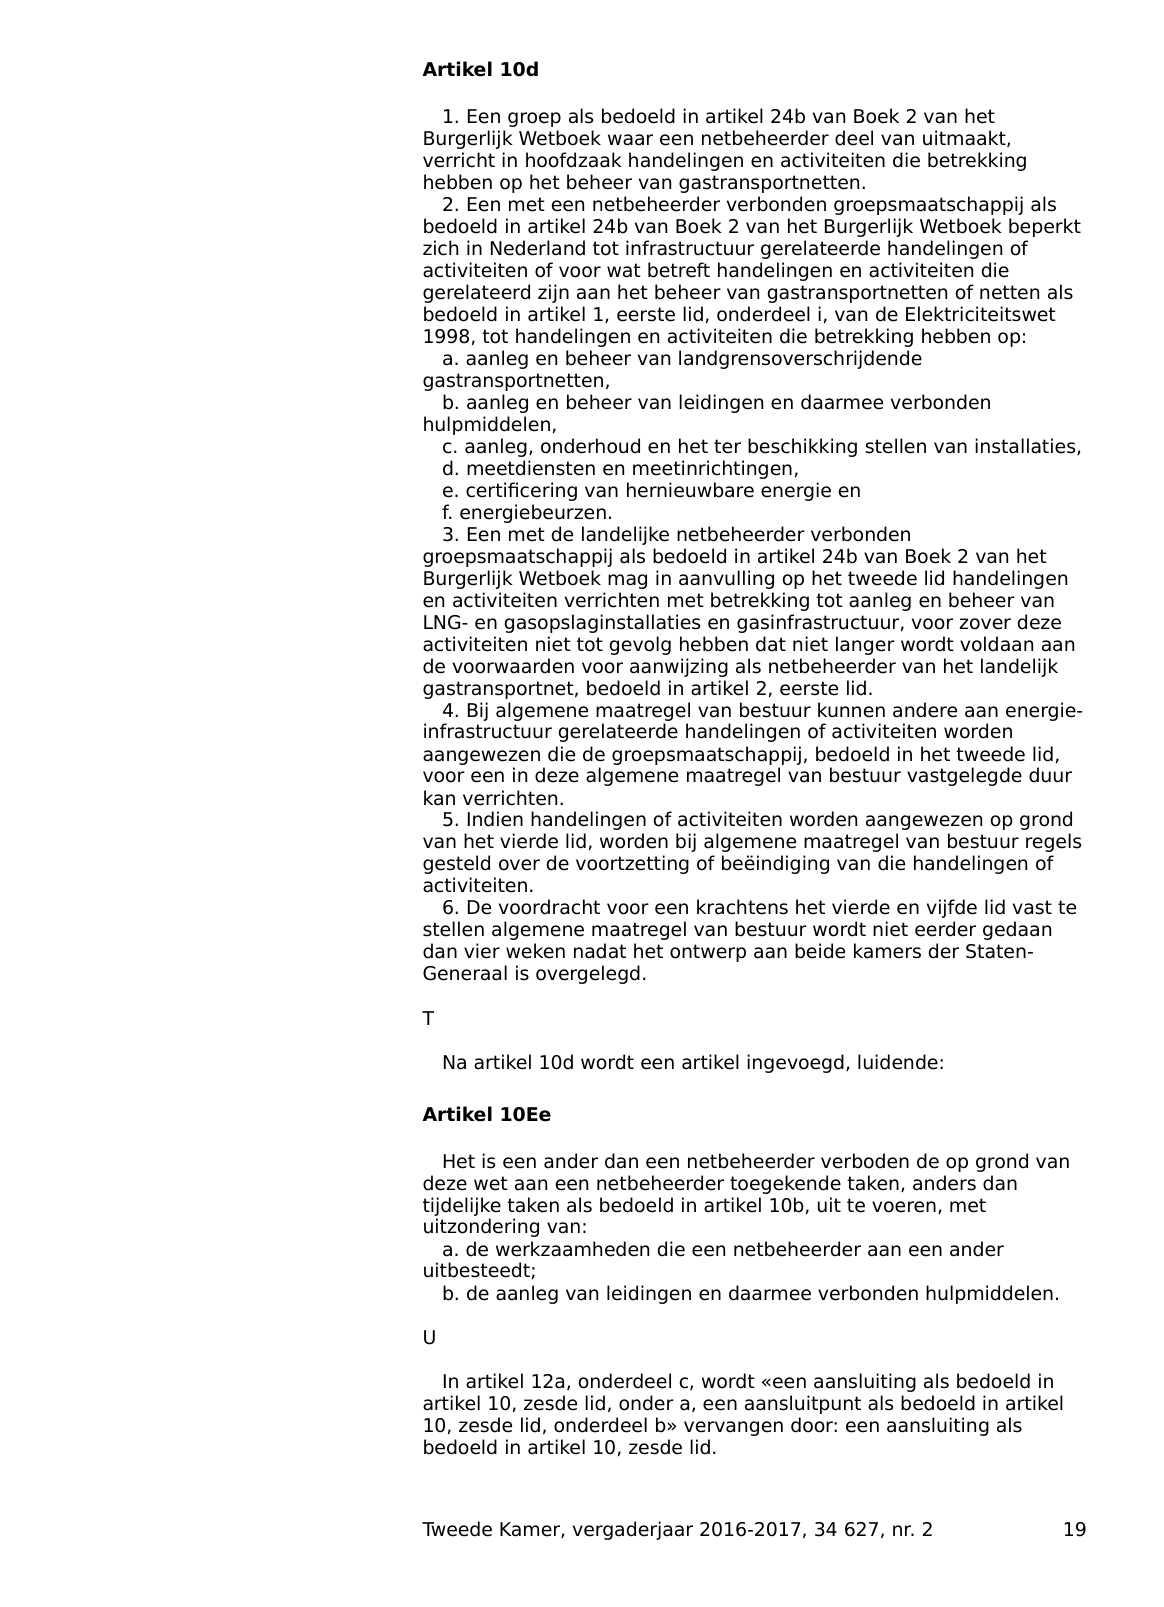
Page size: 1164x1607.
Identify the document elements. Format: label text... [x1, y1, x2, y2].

text 3. Een met de landelijke netbeheerder verbonden groepsmaatschappij als bedoeld in artikel 24b van Boek 2 van het Burgerlijk Wetboek mag in aanvulling op het tweede lid handelingen en activiteiten verrichten met betrekking tot aanleg en beheer van LNG- en gasopslaginstallaties en gasinfrastructuur, voor zover deze activiteiten niet tot gevolg hebben dat niet langer wordt voldaan aan de voorwaarden voor aanwijzing als netbeheerder van het landelijk gastransportnet, bedoeld in artikel 2, eerste lid. [422, 524, 1087, 699]
text 6. De voordracht voor een krachtens het vierde en vijfde lid vast te stellen algemene maatregel van bestuur wordt niet eerder gedaan dan vier weken nadat het ontwerp aan beide kamers der Staten-Generaal is overgelegd. [422, 897, 1087, 985]
text d. meetdiensten en meetinrichtingen, [422, 458, 1087, 480]
text b. de aanleg van leidingen en daarmee verbonden hulpmiddelen. [422, 1282, 1087, 1304]
text a. de werkzaamheden die een netbeheerder aan een ander uitbesteedt; [422, 1238, 1087, 1282]
text 1. Een groep als bedoeld in artikel 24b van Boek 2 van het Burgerlijk Wetboek waar een netbeheerder deel van uitmaakt, verricht in hoofdzaak handelingen en activiteiten die betrekking hebben op het beheer van gastransportnetten. [422, 106, 1087, 194]
text 5. Indien handelingen of activiteiten worden aangewezen op grond van het vierde lid, worden bij algemene maatregel van bestuur regels gesteld over de voortzetting of beëindiging van die handelingen of activiteiten. [422, 809, 1087, 897]
text b. aanleg en beheer van leidingen en daarmee verbonden hulpmiddelen, [422, 392, 1087, 436]
text e. certificering van hernieuwbare energie en [422, 480, 1087, 502]
text 2. Een met een netbeheerder verbonden groepsmaatschappij als bedoeld in artikel 24b van Boek 2 van het Burgerlijk Wetboek beperkt zich in Nederland tot infrastructuur gerelateerde handelingen of activiteiten of voor wat betreft handelingen en activiteiten die gerelateerd zijn aan het beheer van gastransportnetten of netten als bedoeld in artikel 1, eerste lid, onderdeel i, van de Elektriciteitswet 1998, tot handelingen en activiteiten die betrekking hebben op: [422, 194, 1087, 348]
text T [422, 1007, 1087, 1029]
subtitle Artikel 10Ee [422, 1103, 1087, 1126]
subtitle Artikel 10d [422, 59, 1087, 81]
text U [422, 1327, 1087, 1348]
text c. aanleg, onderhoud en het ter beschikking stellen van installaties, [422, 436, 1087, 458]
text Na artikel 10d wordt een artikel ingevoegd, luidende: [422, 1052, 1087, 1073]
text f. energiebeurzen. [422, 502, 1087, 524]
text 4. Bij algemene maatregel van bestuur kunnen andere aan energie-infrastructuur gerelateerde handelingen of activiteiten worden aangewezen die de groepsmaatschappij, bedoeld in het tweede lid, voor een in deze algemene maatregel van bestuur vastgelegde duur kan verrichten. [422, 699, 1087, 809]
text In artikel 12a, onderdeel c, wordt «een aansluiting als bedoeld in artikel 10, zesde lid, onder a, een aansluitpunt als bedoeld in artikel 10, zesde lid, onderdeel b» vervangen door: een aansluiting als bedoeld in artikel 10, zesde lid. [422, 1371, 1087, 1459]
text Het is een ander dan een netbeheerder verboden de op grond van deze wet aan een netbeheerder toegekende taken, anders dan tijdelijke taken als bedoeld in artikel 10b, uit te voeren, met uitzondering van: [422, 1151, 1087, 1238]
text a. aanleg en beheer van landgrensoverschrijdende gastransportnetten, [422, 348, 1087, 392]
